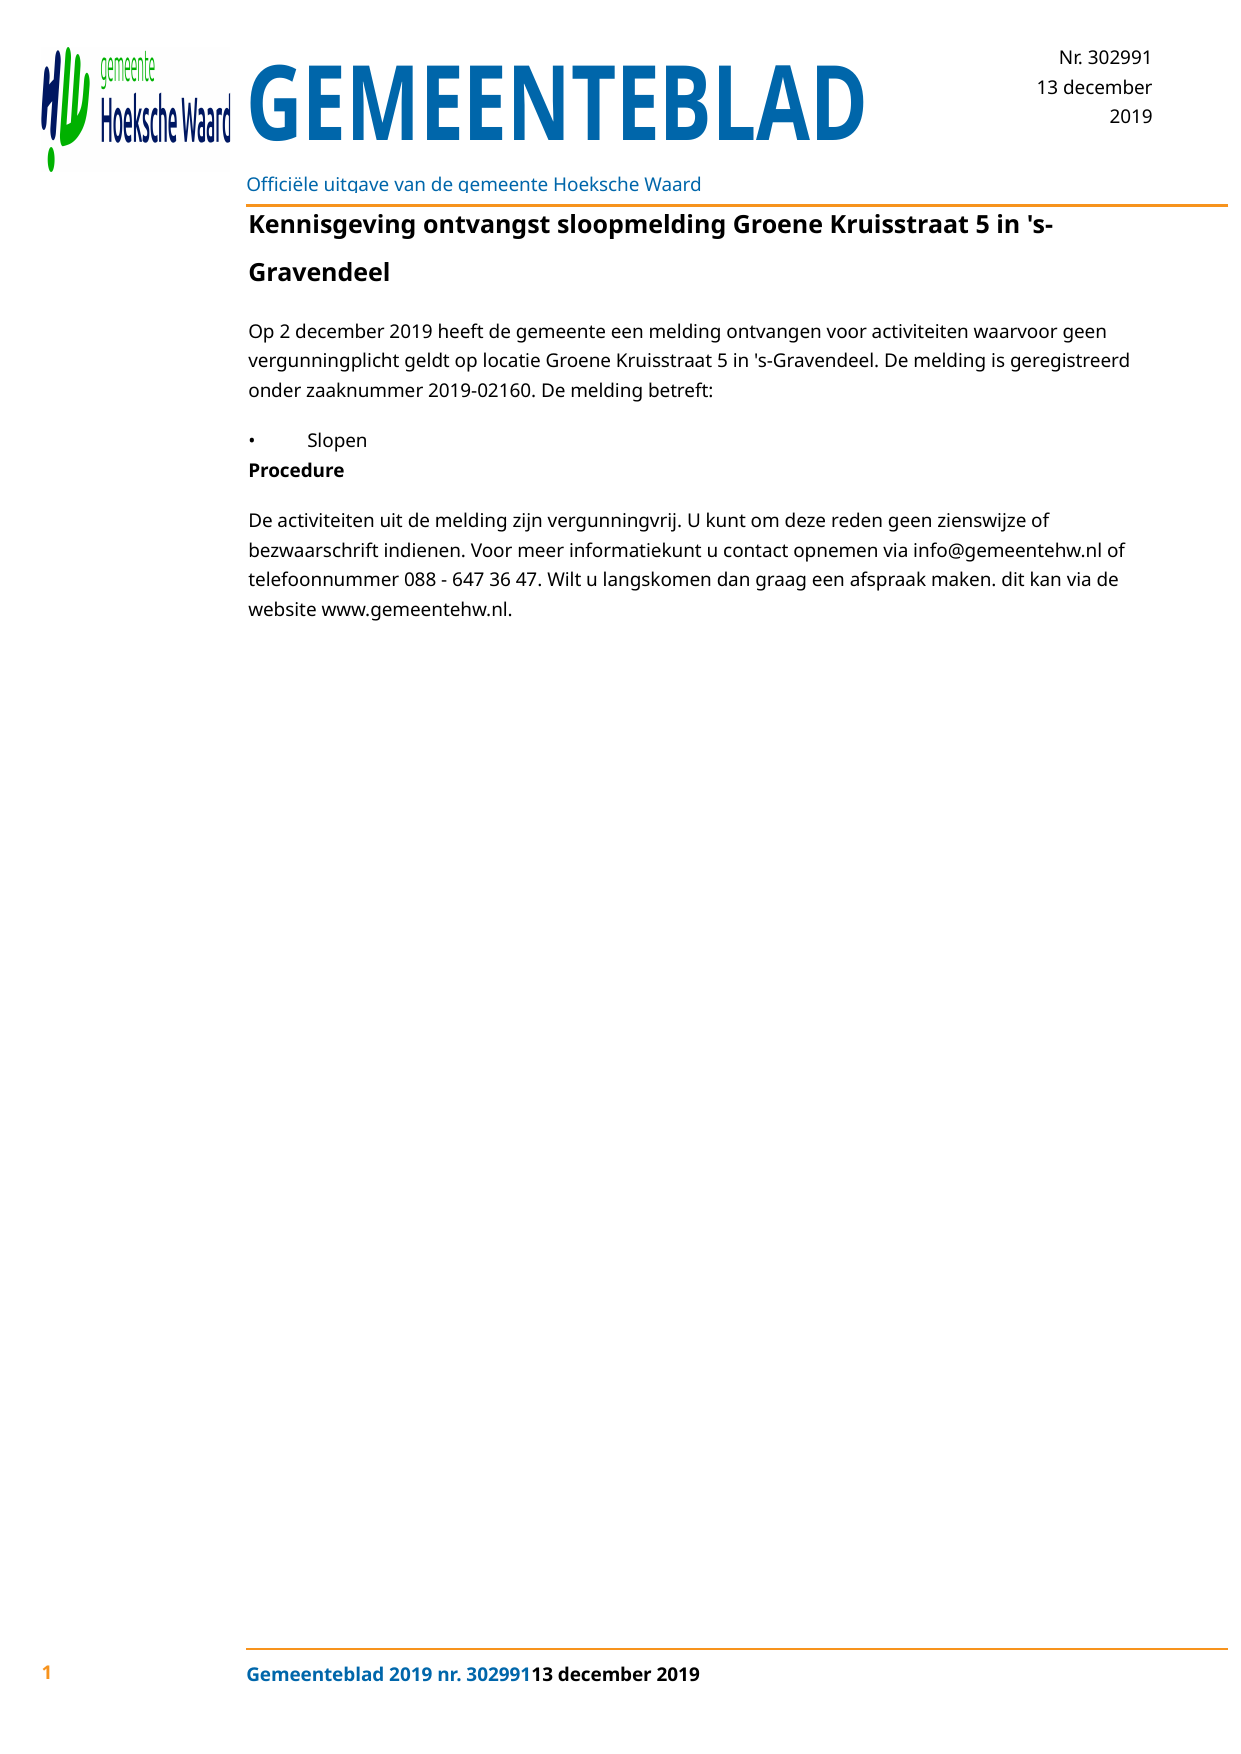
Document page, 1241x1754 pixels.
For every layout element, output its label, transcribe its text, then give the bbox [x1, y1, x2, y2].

text Op 2 december 2019 heeft de gemeente een melding ontvangen voor activiteiten waarvoor geen vergunningplicht geldt op locatie Groene Kruisstraat 5 in 's-Gravendeel. De melding is geregistreerd onder zaaknummer 2019-02160. De melding betreft: [248, 318, 1152, 403]
text De activiteiten uit de melding zijn vergunningvrij. U kunt om deze reden geen zienswijze of bezwaarschrift indienen. Voor meer informatiekunt u contact opnemen via info@gemeentehw.nl of telefoonnummer 088 - 647 36 47. Wilt u langskomen dan graag een afspraak maken. dit kan via de website www.gemeentehw.nl. [248, 507, 1152, 622]
picture [41, 47, 231, 172]
list Slopen [248, 427, 1152, 453]
text Kennisgeving ontvangst sloopmelding Groene Kruisstraat 5 in 's-Gravendeel [248, 207, 1152, 288]
text Procedure [248, 457, 1152, 483]
